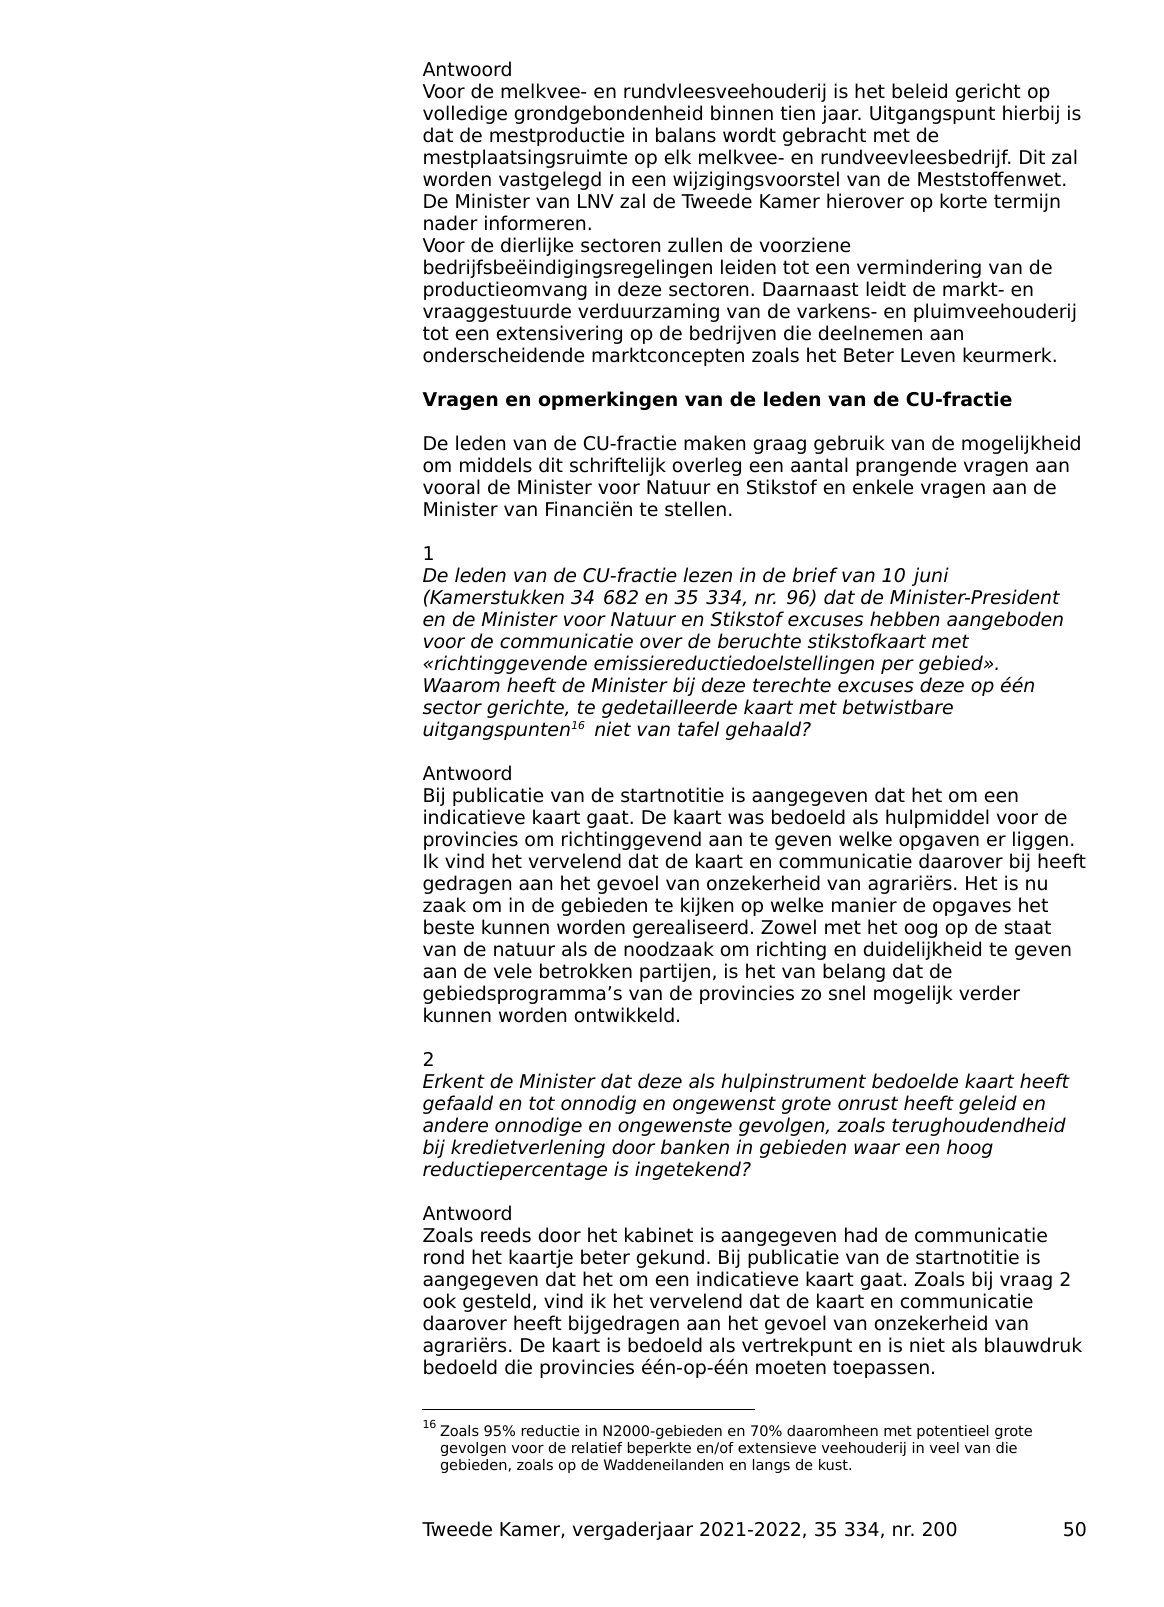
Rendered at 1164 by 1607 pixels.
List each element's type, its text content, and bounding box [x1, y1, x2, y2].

text Voor de dierlijke sectoren zullen de voorziene bedrijfsbeëindigingsregelingen leiden tot een vermindering van de productieomvang in deze sectoren. Daarnaast leidt de markt- en vraaggestuurde verduurzaming van de varkens- en pluimveehouderij tot een extensivering op de bedrijven die deelnemen aan onderscheidende marktconcepten zoals het Beter Leven keurmerk. [422, 235, 1087, 367]
text Antwoord [422, 763, 1087, 785]
text Erkent de Minister dat deze als hulpinstrument bedoelde kaart heeft gefaald en tot onnodig en ongewenst grote onrust heeft geleid en andere onnodige en ongewenste gevolgen, zoals terughoudendheid bij kredietverlening door banken in gebieden waar een hoog reductiepercentage is ingetekend? [422, 1071, 1087, 1181]
text Antwoord [422, 59, 1087, 81]
subtitle Vragen en opmerkingen van de leden van de CU-fractie [422, 389, 1087, 411]
text Zoals 95% reductie in N2000-gebieden en 70% daaromheen met potentieel grote gevolgen voor de relatief beperkte en/of extensieve veehouderij in veel van die gebieden, zoals op de Waddeneilanden en langs de kust. [422, 1418, 1087, 1474]
text Bij publicatie van de startnotitie is aangegeven dat het om een indicatieve kaart gaat. De kaart was bedoeld als hulpmiddel voor de provincies om richtinggevend aan te geven welke opgaven er liggen. Ik vind het vervelend dat de kaart en communicatie daarover bij heeft gedragen aan het gevoel van onzekerheid van agrariërs. Het is nu zaak om in de gebieden te kijken op welke manier de opgaves het beste kunnen worden gerealiseerd. Zowel met het oog op de staat van de natuur als de noodzaak om richting en duidelijkheid te geven aan de vele betrokken partijen, is het van belang dat de gebiedsprogramma’s van de provincies zo snel mogelijk verder kunnen worden ontwikkeld. [422, 785, 1087, 1027]
text Voor de melkvee- en rundvleesveehouderij is het beleid gericht op volledige grondgebondenheid binnen tien jaar. Uitgangspunt hierbij is dat de mestproductie in balans wordt gebracht met de mestplaatsingsruimte op elk melkvee- en rundveevleesbedrijf. Dit zal worden vastgelegd in een wijzigingsvoorstel van de Meststoffenwet. De Minister van LNV zal de Tweede Kamer hierover op korte termijn nader informeren. [422, 81, 1087, 235]
text De leden van de CU-fractie lezen in de brief van 10 juni (Kamerstukken 34 682 en 35 334, nr. 96) dat de Minister-President en de Minister voor Natuur en Stikstof excuses hebben aangeboden voor de communicatie over de beruchte stikstofkaart met «richtinggevende emissiereductiedoelstellingen per gebied». Waarom heeft de Minister bij deze terechte excuses deze op één sector gerichte, te gedetailleerde kaart met betwistbare uitgangspunten niet van tafel gehaald? [422, 565, 1087, 741]
text 1 [422, 543, 1087, 565]
text De leden van de CU-fractie maken graag gebruik van de mogelijkheid om middels dit schriftelijk overleg een aantal prangende vragen aan vooral de Minister voor Natuur en Stikstof en enkele vragen aan de Minister van Financiën te stellen. [422, 433, 1087, 521]
text Zoals reeds door het kabinet is aangegeven had de communicatie rond het kaartje beter gekund. Bij publicatie van de startnotitie is aangegeven dat het om een indicatieve kaart gaat. Zoals bij vraag 2 ook gesteld, vind ik het vervelend dat de kaart en communicatie daarover heeft bijgedragen aan het gevoel van onzekerheid van agrariërs. De kaart is bedoeld als vertrekpunt en is niet als blauwdruk bedoeld die provincies één-op-één moeten toepassen. [422, 1225, 1087, 1379]
text 2 [422, 1049, 1087, 1071]
text Antwoord [422, 1203, 1087, 1225]
